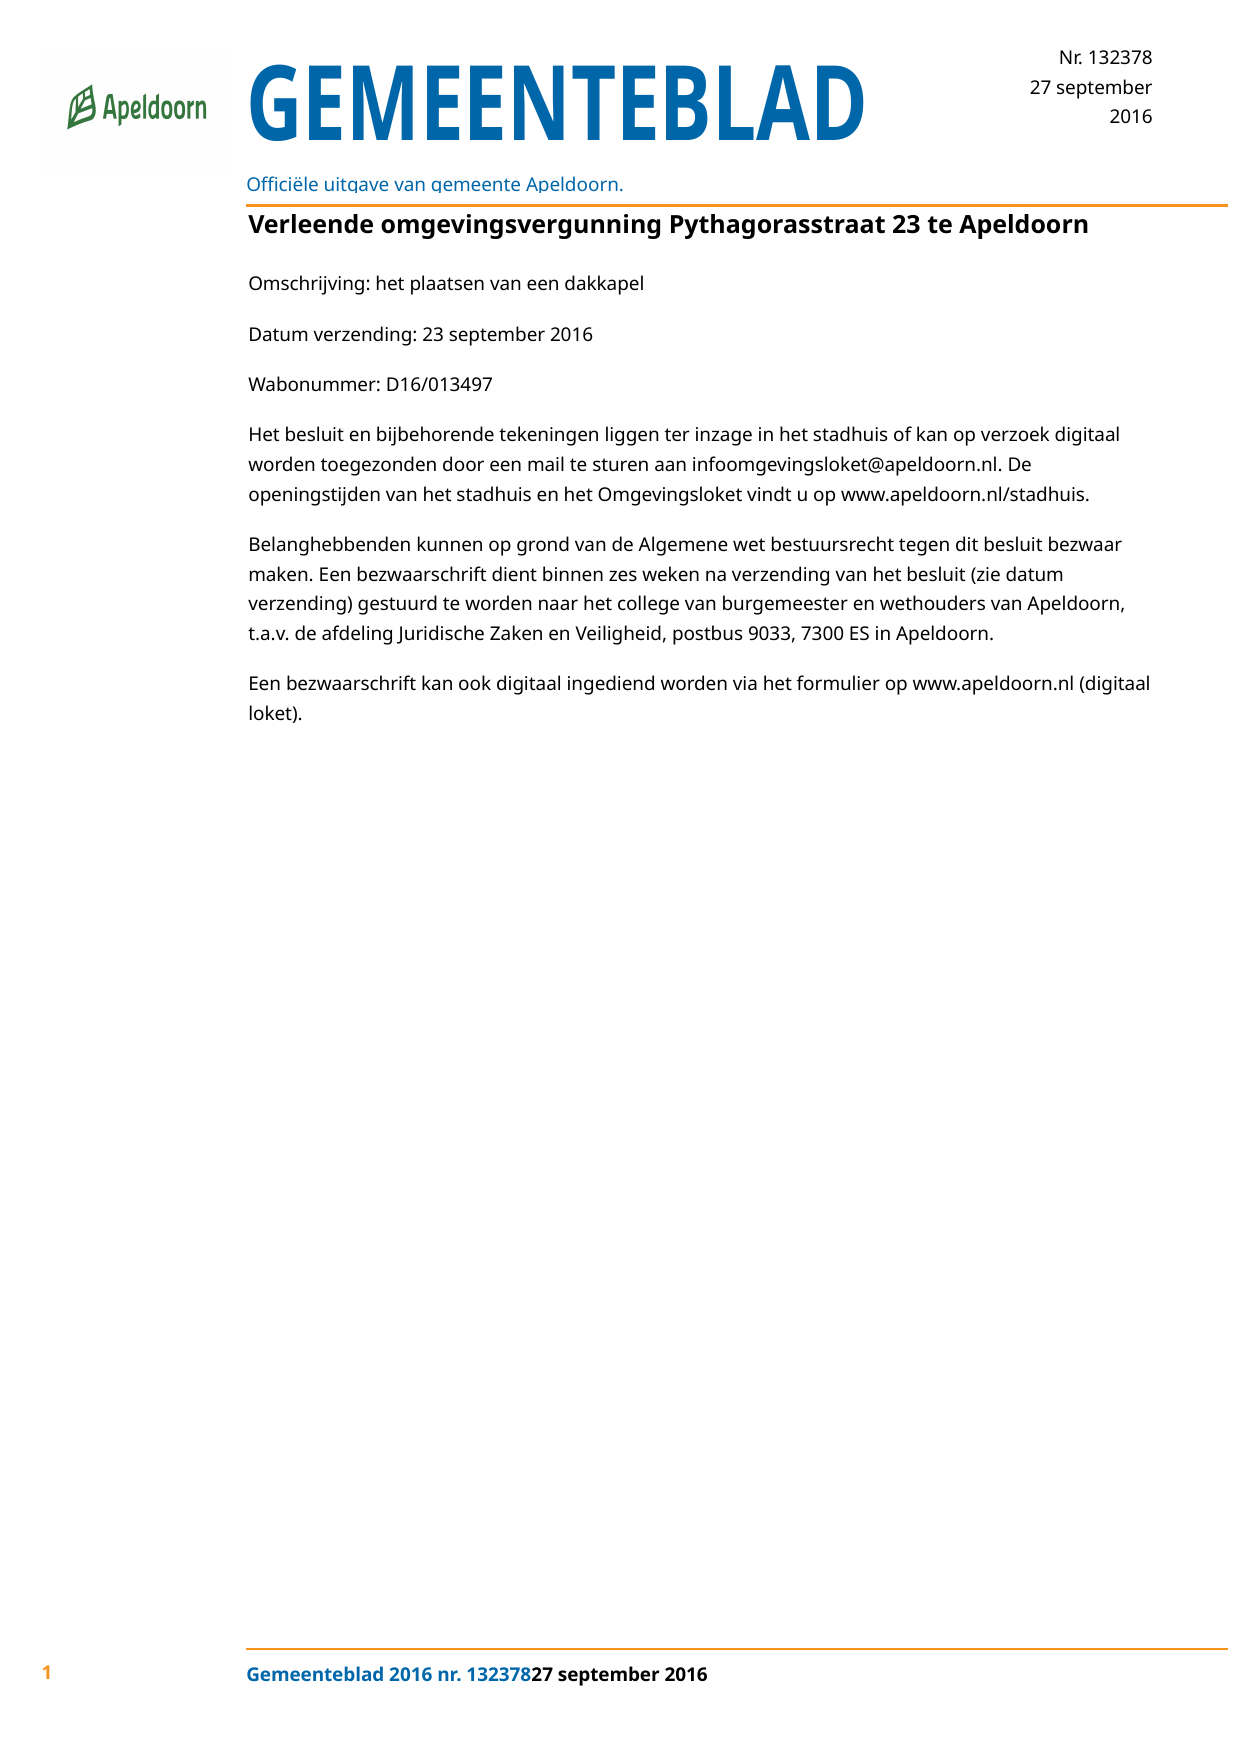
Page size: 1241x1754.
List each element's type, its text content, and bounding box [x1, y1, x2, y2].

text Het besluit en bijbehorende tekeningen liggen ter inzage in het stadhuis of kan op verzoek digitaal worden toegezonden door een mail te sturen aan infoomgevingsloket@apeldoorn.nl. De openingstijden van het stadhuis en het Omgevingsloket vindt u op www.apeldoorn.nl/stadhuis. [248, 422, 1152, 506]
text Belanghebbenden kunnen op grond van de Algemene wet bestuursrecht tegen dit besluit bezwaar maken. Een bezwaarschrift dient binnen zes weken na verzending van het besluit (zie datum verzending) gestuurd te worden naar het college van burgemeester en wethouders van Apeldoorn, t.a.v. de afdeling Juridische Zaken en Veiligheid, postbus 9033, 7300 ES in Apeldoorn. [248, 531, 1152, 646]
text Een bezwaarschrift kan ook digitaal ingediend worden via het formulier op www.apeldoorn.nl (digitaal loket). [248, 670, 1152, 726]
text Wabonummer: D16/013497 [248, 371, 1152, 397]
picture [41, 47, 231, 172]
text Verleende omgevingsvergunning Pythagorasstraat 23 te Apeldoorn [248, 207, 1152, 241]
text Datum verzending: 23 september 2016 [248, 321, 1152, 346]
text Omschrijving: het plaatsen van een dakkapel [248, 270, 1152, 296]
